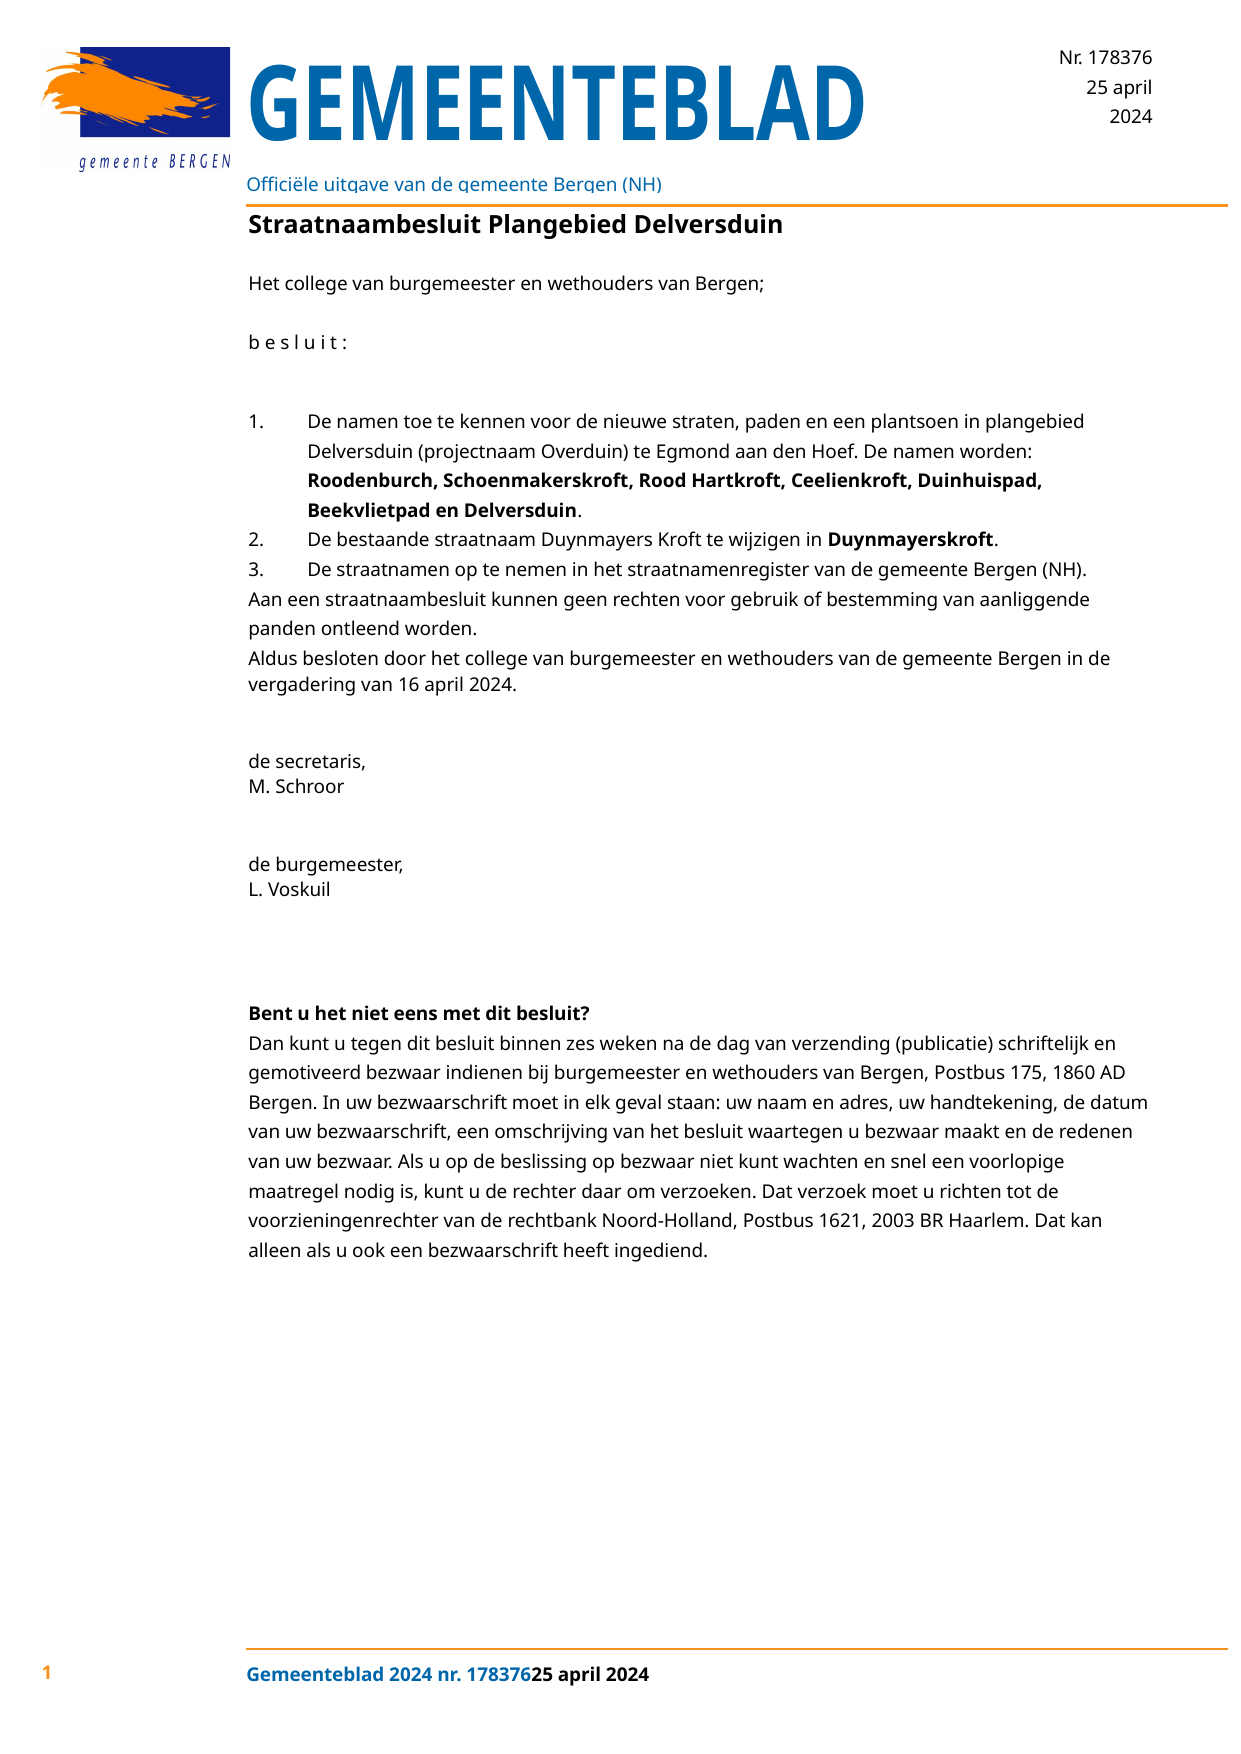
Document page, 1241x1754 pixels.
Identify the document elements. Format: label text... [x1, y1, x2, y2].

picture [41, 47, 231, 172]
text de secretaris, [248, 748, 1152, 774]
list De bestaande straatnaam Duynmayers Kroft te wijzigen in Duynmayerskroft. [248, 527, 1152, 552]
text de burgemeester, [248, 851, 1152, 877]
list De namen toe te kennen voor de nieuwe straten, paden en een plantsoen in plangebied Delversduin (projectnaam Overduin) te Egmond aan den Hoef. De namen worden: Roodenburch, Schoenmakerskroft, Rood Hartkroft, Ceelienkroft, Duinhuispad, Beekvlietpad en Delversduin. [248, 408, 1152, 523]
text Aan een straatnaambesluit kunnen geen rechten voor gebruik of bestemming van aanliggende panden ontleend worden. [248, 586, 1152, 641]
text M. Schroor [248, 774, 1152, 799]
text Dan kunt u tegen dit besluit binnen zes weken na de dag van verzending (publicatie) schriftelijk en gemotiveerd bezwaar indienen bij burgemeester en wethouders van Bergen, Postbus 175, 1860 AD Bergen. In uw bezwaarschrift moet in elk geval staan: uw naam en adres, uw handtekening, de datum van uw bezwaarschrift, een omschrijving van het besluit waartegen u bezwaar maakt en de redenen van uw bezwaar. Als u op de beslissing op bezwaar niet kunt wachten en snel een voorlopige maatregel nodig is, kunt u de rechter daar om verzoeken. Dat verzoek moet u richten tot de voorzieningenrechter van de rechtbank Noord-Holland, Postbus 1621, 2003 BR Haarlem. Dat kan alleen als u ook een bezwaarschrift heeft ingediend. [248, 1030, 1152, 1263]
text Aldus besloten door het college van burgemeester en wethouders van de gemeente Bergen in de vergadering van 16 april 2024. [248, 645, 1152, 696]
text Bent u het niet eens met dit besluit? [248, 1000, 1152, 1026]
list De straatnamen op te nemen in het straatnamenregister van de gemeente Bergen (NH). [248, 556, 1152, 582]
text L. Voskuil [248, 877, 1152, 902]
text Straatnaambesluit Plangebied Delversduin [248, 207, 1152, 241]
text b e s l u i t : [248, 329, 1152, 355]
text Het college van burgemeester en wethouders van Bergen; [248, 270, 1152, 296]
